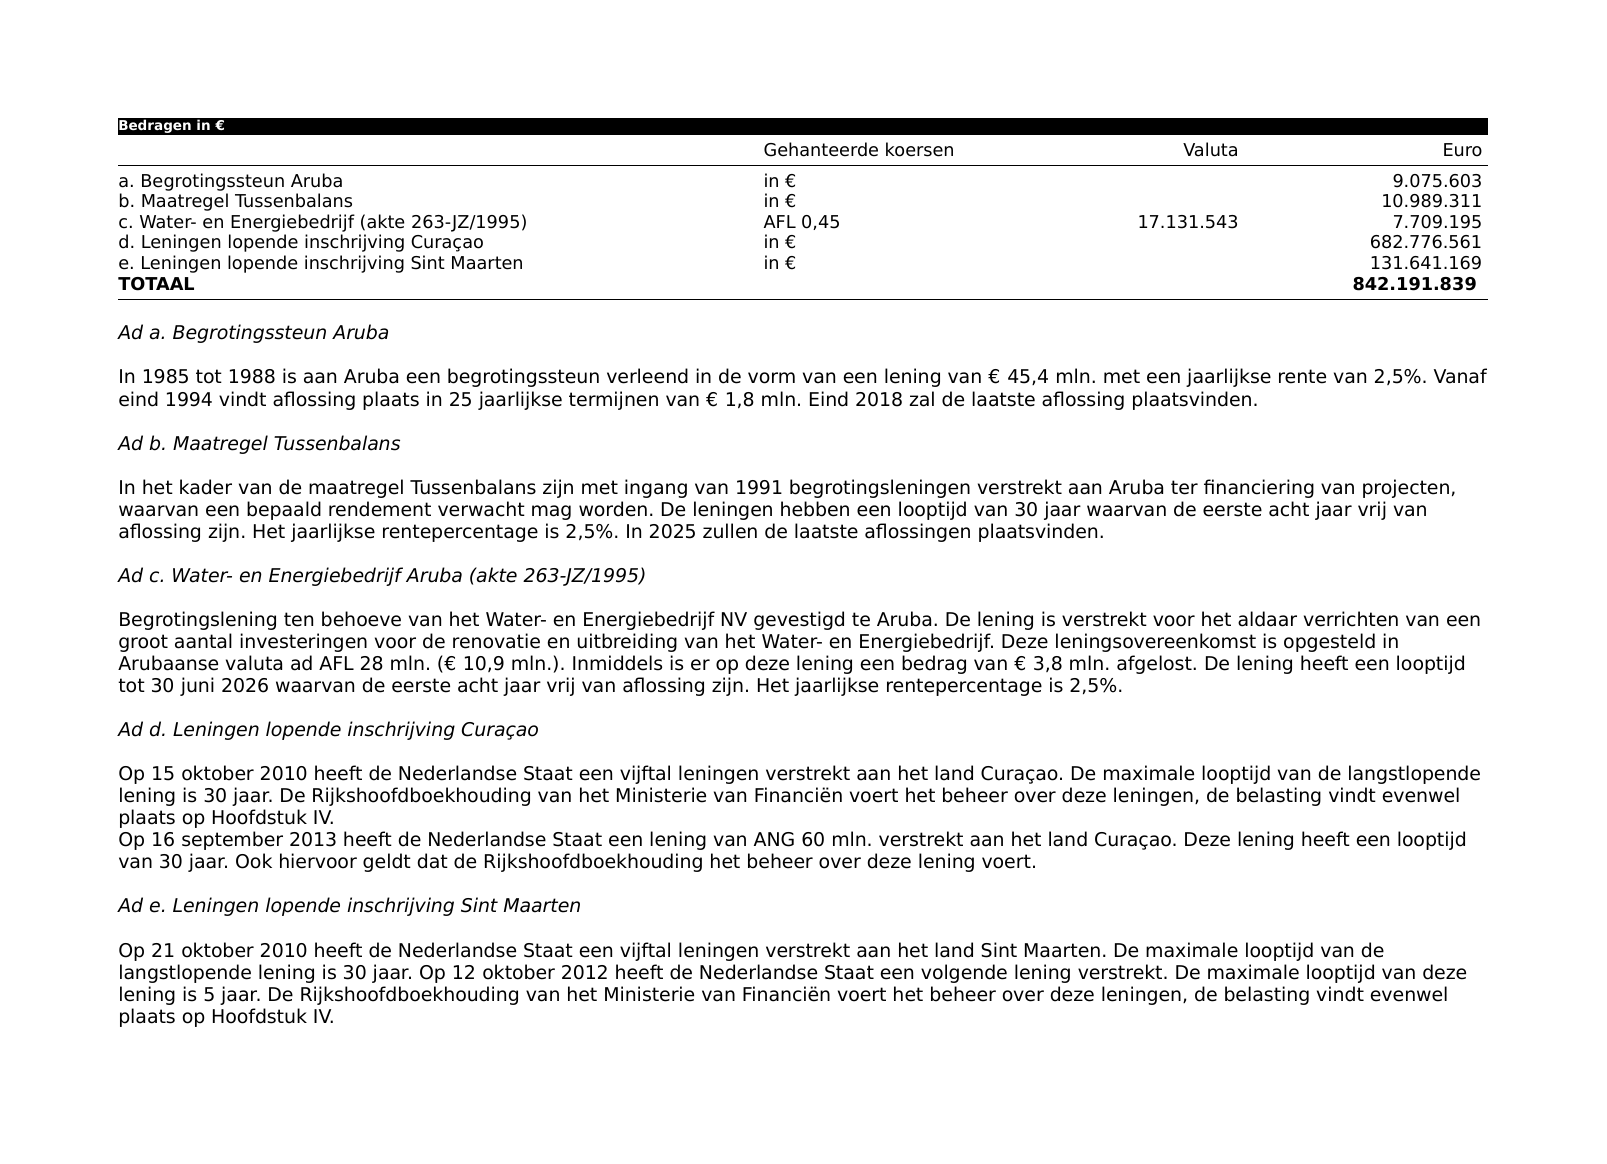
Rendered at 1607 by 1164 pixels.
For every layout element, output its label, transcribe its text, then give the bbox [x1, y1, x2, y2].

table_cell [118, 135, 757, 165]
table_cell TOTAAL [118, 274, 757, 299]
text Begrotingslening ten behoeve van het Water- en Energiebedrijf NV gevestigd te Aruba. De lening is verstrekt voor het aldaar verrichten van een groot aantal investeringen voor de renovatie en uitbreiding van het Water- en Energiebedrijf. Deze leningsovereenkomst is opgesteld in Arubaanse valuta ad AFL 28 mln. (€ 10,9 mln.). Inmiddels is er op deze lening een bedrag van € 3,8 mln. afgelost. De lening heeft een looptijd tot 30 juni 2026 waarvan de eerste acht jaar vrij van aflossing zijn. Het jaarlijkse rentepercentage is 2,5%. [118, 609, 1488, 697]
subtitle Ad c. Water- en Energiebedrijf Aruba (akte 263-JZ/1995) [118, 565, 1488, 587]
table_cell in € [758, 166, 1001, 191]
text Op 21 oktober 2010 heeft de Nederlandse Staat een vijftal leningen verstrekt aan het land Sint Maarten. De maximale looptijd van de langstlopende lening is 30 jaar. Op 12 oktober 2012 heeft de Nederlandse Staat een volgende lening verstrekt. De maximale looptijd van deze lening is 5 jaar. De Rijkshoofdboekhouding van het Ministerie van Financiën voert het beheer over deze leningen, de belasting vindt evenwel plaats op Hoofdstuk IV. [118, 939, 1488, 1027]
table_cell 17.131.543 [1001, 212, 1244, 232]
table_cell Valuta [1001, 135, 1244, 165]
table_cell 9.075.603 [1245, 166, 1488, 191]
subtitle Ad b. Maatregel Tussenbalans [118, 433, 1488, 454]
subtitle Ad a. Begrotingssteun Aruba [118, 322, 1488, 344]
table_header Bedragen in € [118, 118, 1488, 134]
table_cell in € [758, 191, 1001, 212]
table_cell [758, 274, 1001, 299]
table_cell 682.776.561 [1245, 233, 1488, 253]
table_cell Euro [1245, 135, 1488, 165]
table_cell [1001, 253, 1244, 274]
table_cell [1001, 166, 1244, 191]
table_cell Gehanteerde koersen [758, 135, 1001, 165]
text In het kader van de maatregel Tussenbalans zijn met ingang van 1991 begrotingsleningen verstrekt aan Aruba ter financiering van projecten, waarvan een bepaald rendement verwacht mag worden. De leningen hebben een looptijd van 30 jaar waarvan de eerste acht jaar vrij van aflossing zijn. Het jaarlijkse rentepercentage is 2,5%. In 2025 zullen de laatste aflossingen plaatsvinden. [118, 477, 1488, 543]
text In 1985 tot 1988 is aan Aruba een begrotingssteun verleend in de vorm van een lening van € 45,4 mln. met een jaarlijkse rente van 2,5%. Vanaf eind 1994 vindt aflossing plaats in 25 jaarlijkse termijnen van € 1,8 mln. Eind 2018 zal de laatste aflossing plaatsvinden. [118, 366, 1488, 410]
table_cell e. Leningen lopende inschrijving Sint Maarten [118, 253, 757, 274]
text Op 15 oktober 2010 heeft de Nederlandse Staat een vijftal leningen verstrekt aan het land Curaçao. De maximale looptijd van de langstlopende lening is 30 jaar. De Rijkshoofdboekhouding van het Ministerie van Financiën voert het beheer over deze leningen, de belasting vindt evenwel plaats op Hoofdstuk IV. [118, 763, 1488, 829]
table_cell AFL 0,45 [758, 212, 1001, 232]
table_cell 842.191.839 [1245, 274, 1488, 299]
subtitle Ad e. Leningen lopende inschrijving Sint Maarten [118, 895, 1488, 917]
table_cell [1001, 274, 1244, 299]
table_cell b. Maatregel Tussenbalans [118, 191, 757, 212]
table_cell in € [758, 253, 1001, 274]
text Op 16 september 2013 heeft de Nederlandse Staat een lening van ANG 60 mln. verstrekt aan het land Curaçao. Deze lening heeft een looptijd van 30 jaar. Ook hiervoor geldt dat de Rijkshoofdboekhouding het beheer over deze lening voert. [118, 829, 1488, 873]
table_cell 10.989.311 [1245, 191, 1488, 212]
table_cell in € [758, 233, 1001, 253]
table_cell c. Water- en Energiebedrijf (akte 263-JZ/1995) [118, 212, 757, 232]
table_cell 7.709.195 [1245, 212, 1488, 232]
table_cell [1001, 233, 1244, 253]
table_cell [1001, 191, 1244, 212]
table_cell d. Leningen lopende inschrijving Curaçao [118, 233, 757, 253]
table_cell a. Begrotingssteun Aruba [118, 166, 757, 191]
subtitle Ad d. Leningen lopende inschrijving Curaçao [118, 719, 1488, 741]
table_cell 131.641.169 [1245, 253, 1488, 274]
